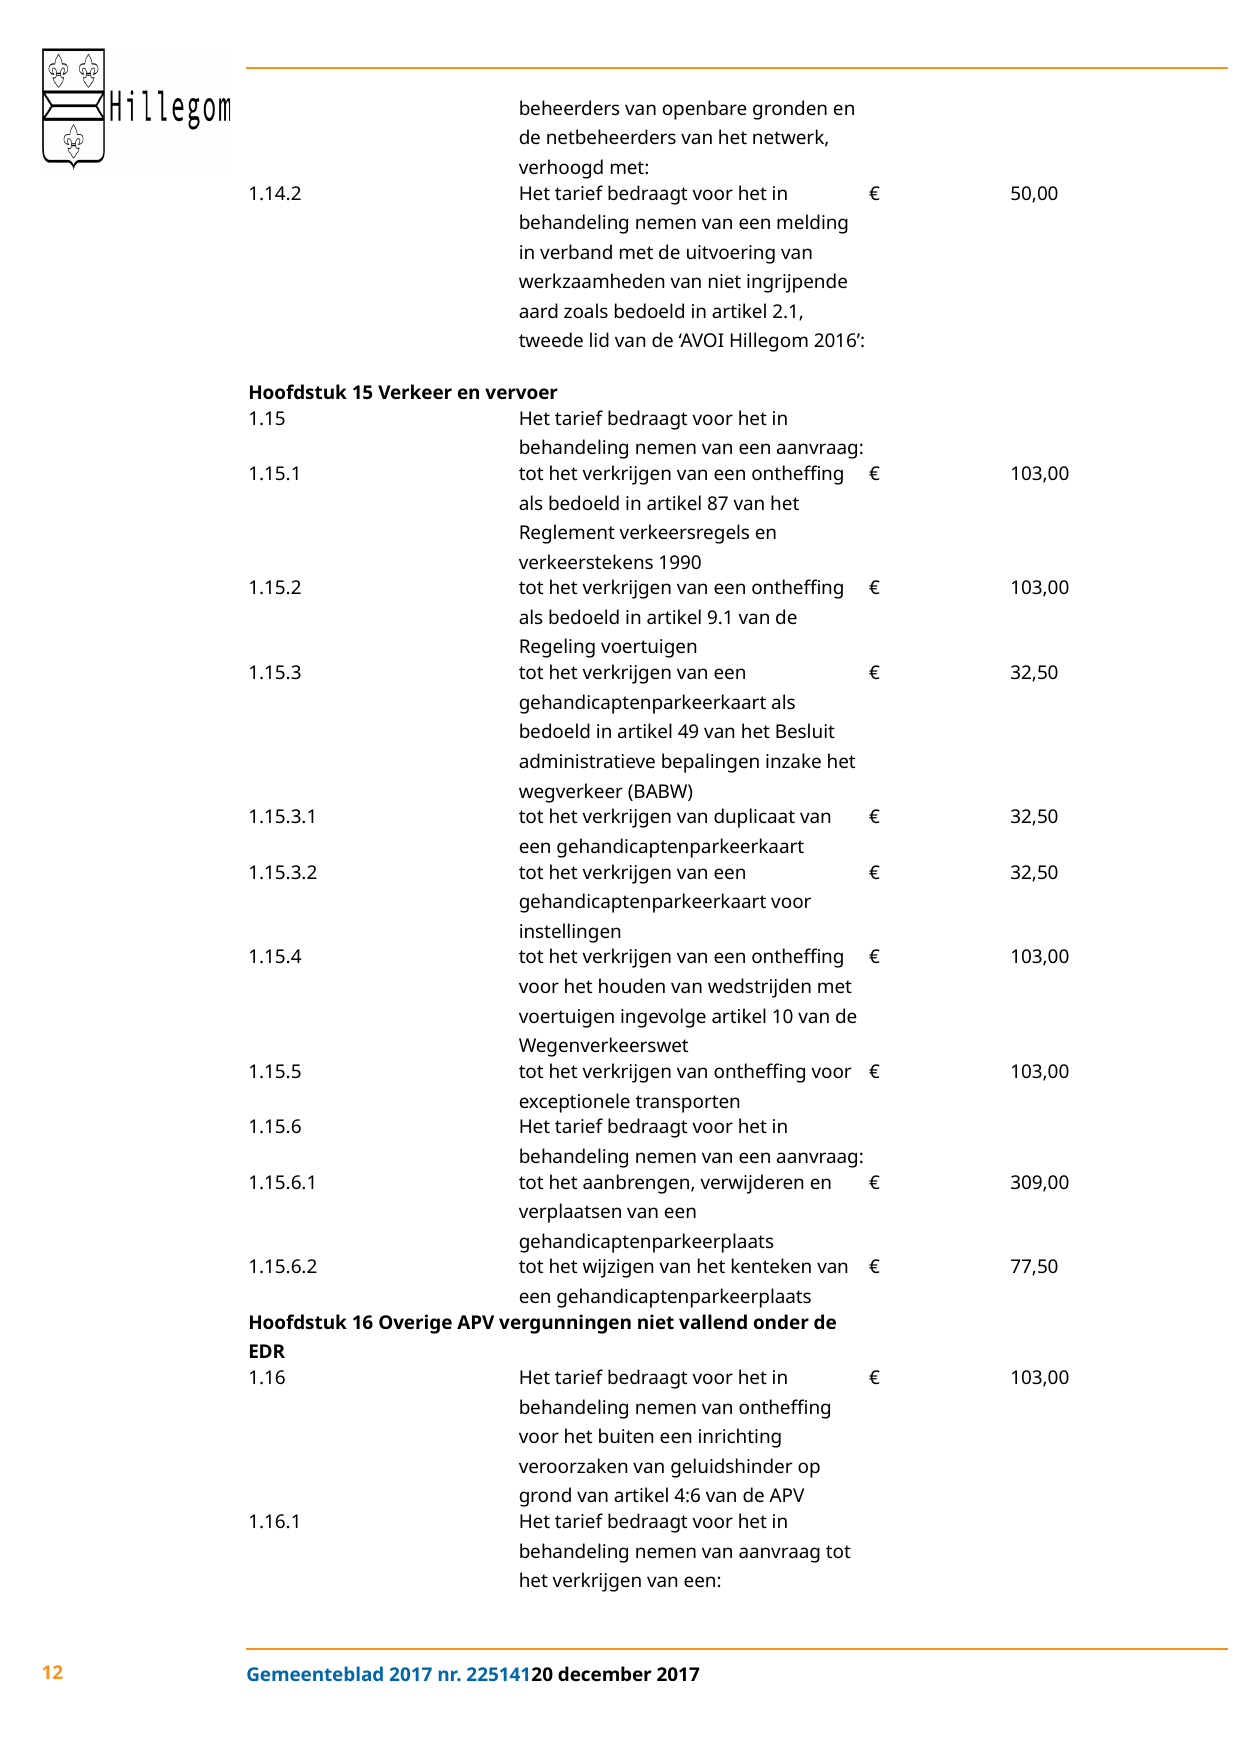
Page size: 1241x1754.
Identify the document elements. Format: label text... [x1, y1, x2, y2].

table_cell 1.15.2 [248, 575, 518, 659]
table_cell € [869, 1364, 1010, 1508]
table_cell tot het verkrijgen van een ontheffing voor het houden van wedstrijden met voertuigen ingevolge artikel 10 van de Wegenverkeerswet [519, 944, 869, 1058]
table_cell [1010, 95, 1152, 180]
table_cell [869, 1509, 1010, 1593]
table_cell € [869, 1058, 1010, 1113]
table_cell € [869, 660, 1010, 803]
table_cell 1.15.5 [248, 1058, 518, 1113]
table_cell € [869, 944, 1010, 1058]
table_cell [869, 95, 1010, 180]
table_cell tot het verkrijgen van duplicaat van een gehandicaptenparkeerkaart [519, 804, 869, 859]
table_cell € [869, 460, 1010, 574]
table_cell tot het verkrijgen van een ontheffing als bedoeld in artikel 87 van het Reglement verkeersregels en verkeerstekens 1990 [519, 460, 869, 574]
table_cell Het tarief bedraagt voor het in behandeling nemen van aanvraag tot het verkrijgen van een: [519, 1509, 869, 1593]
table_cell Het tarief bedraagt voor het in behandeling nemen van een melding in verband met de uitvoering van werkzaamheden van niet ingrijpende aard zoals bedoeld in artikel 2.1, tweede lid van de ‘AVOI Hillegom 2016’: [519, 180, 869, 353]
table_cell 1.16.1 [248, 1509, 518, 1593]
table_cell [1010, 353, 1152, 379]
table_cell [248, 353, 869, 379]
table_cell 77,50 [1010, 1254, 1152, 1309]
table_cell [869, 379, 1010, 405]
table_cell 32,50 [1010, 859, 1152, 944]
picture [41, 47, 231, 172]
table_cell Het tarief bedraagt voor het in behandeling nemen van ontheffing voor het buiten een inrichting veroorzaken van geluidshinder op grond van artikel 4:6 van de APV [519, 1364, 869, 1508]
table_cell 103,00 [1010, 575, 1152, 659]
table_cell 1.15.3 [248, 660, 518, 803]
table_cell Het tarief bedraagt voor het in behandeling nemen van een aanvraag: [519, 1114, 869, 1169]
table_cell 32,50 [1010, 660, 1152, 803]
table_cell [248, 95, 518, 180]
table_cell 309,00 [1010, 1169, 1152, 1254]
table_cell 1.15.3.1 [248, 804, 518, 859]
table_cell [1010, 1509, 1152, 1593]
table_cell 50,00 [1010, 180, 1152, 353]
table_cell [1010, 405, 1152, 460]
table_cell € [869, 1169, 1010, 1254]
table_cell [1010, 1114, 1152, 1169]
table_cell Het tarief bedraagt voor het in behandeling nemen van een aanvraag: [519, 405, 869, 460]
table_cell 1.15.6.1 [248, 1169, 518, 1254]
table_cell € [869, 180, 1010, 353]
table_cell 103,00 [1010, 1058, 1152, 1113]
table_cell Hoofdstuk 16 Overige APV vergunningen niet vallend onder de EDR [248, 1309, 869, 1364]
table_cell 1.15.6.2 [248, 1254, 518, 1309]
table_cell 103,00 [1010, 944, 1152, 1058]
table_cell Hoofdstuk 15 Verkeer en vervoer [248, 379, 869, 405]
table_cell tot het aanbrengen, verwijderen en verplaatsen van een gehandicaptenparkeerplaats [519, 1169, 869, 1254]
table_cell tot het verkrijgen van een gehandicaptenparkeerkaart voor instellingen [519, 859, 869, 944]
table_cell € [869, 1254, 1010, 1309]
table_cell tot het verkrijgen van een gehandicaptenparkeerkaart als bedoeld in artikel 49 van het Besluit administratieve bepalingen inzake het wegverkeer (BABW) [519, 660, 869, 803]
table_cell tot het verkrijgen van een ontheffing als bedoeld in artikel 9.1 van de Regeling voertuigen [519, 575, 869, 659]
table_cell [869, 405, 1010, 460]
table_cell beheerders van openbare gronden en de netbeheerders van het netwerk, verhoogd met: [519, 95, 869, 180]
table_cell 1.15.6 [248, 1114, 518, 1169]
table_cell tot het wijzigen van het kenteken van een gehandicaptenparkeerplaats [519, 1254, 869, 1309]
table_cell 103,00 [1010, 1364, 1152, 1508]
table_cell € [869, 859, 1010, 944]
table_cell 1.15.3.2 [248, 859, 518, 944]
table_cell 1.15.4 [248, 944, 518, 1058]
table_cell 1.15 [248, 405, 518, 460]
table_cell [1010, 379, 1152, 405]
table_cell 32,50 [1010, 804, 1152, 859]
table_cell € [869, 575, 1010, 659]
table_cell tot het verkrijgen van ontheffing voor exceptionele transporten [519, 1058, 869, 1113]
table_cell € [869, 804, 1010, 859]
table_cell [1010, 1309, 1152, 1364]
table_cell 1.14.2 [248, 180, 518, 353]
table_cell 1.15.1 [248, 460, 518, 574]
table_cell [869, 1309, 1010, 1364]
table_cell 1.16 [248, 1364, 518, 1508]
table_cell [869, 1114, 1010, 1169]
table_cell [869, 353, 1010, 379]
table_cell 103,00 [1010, 460, 1152, 574]
